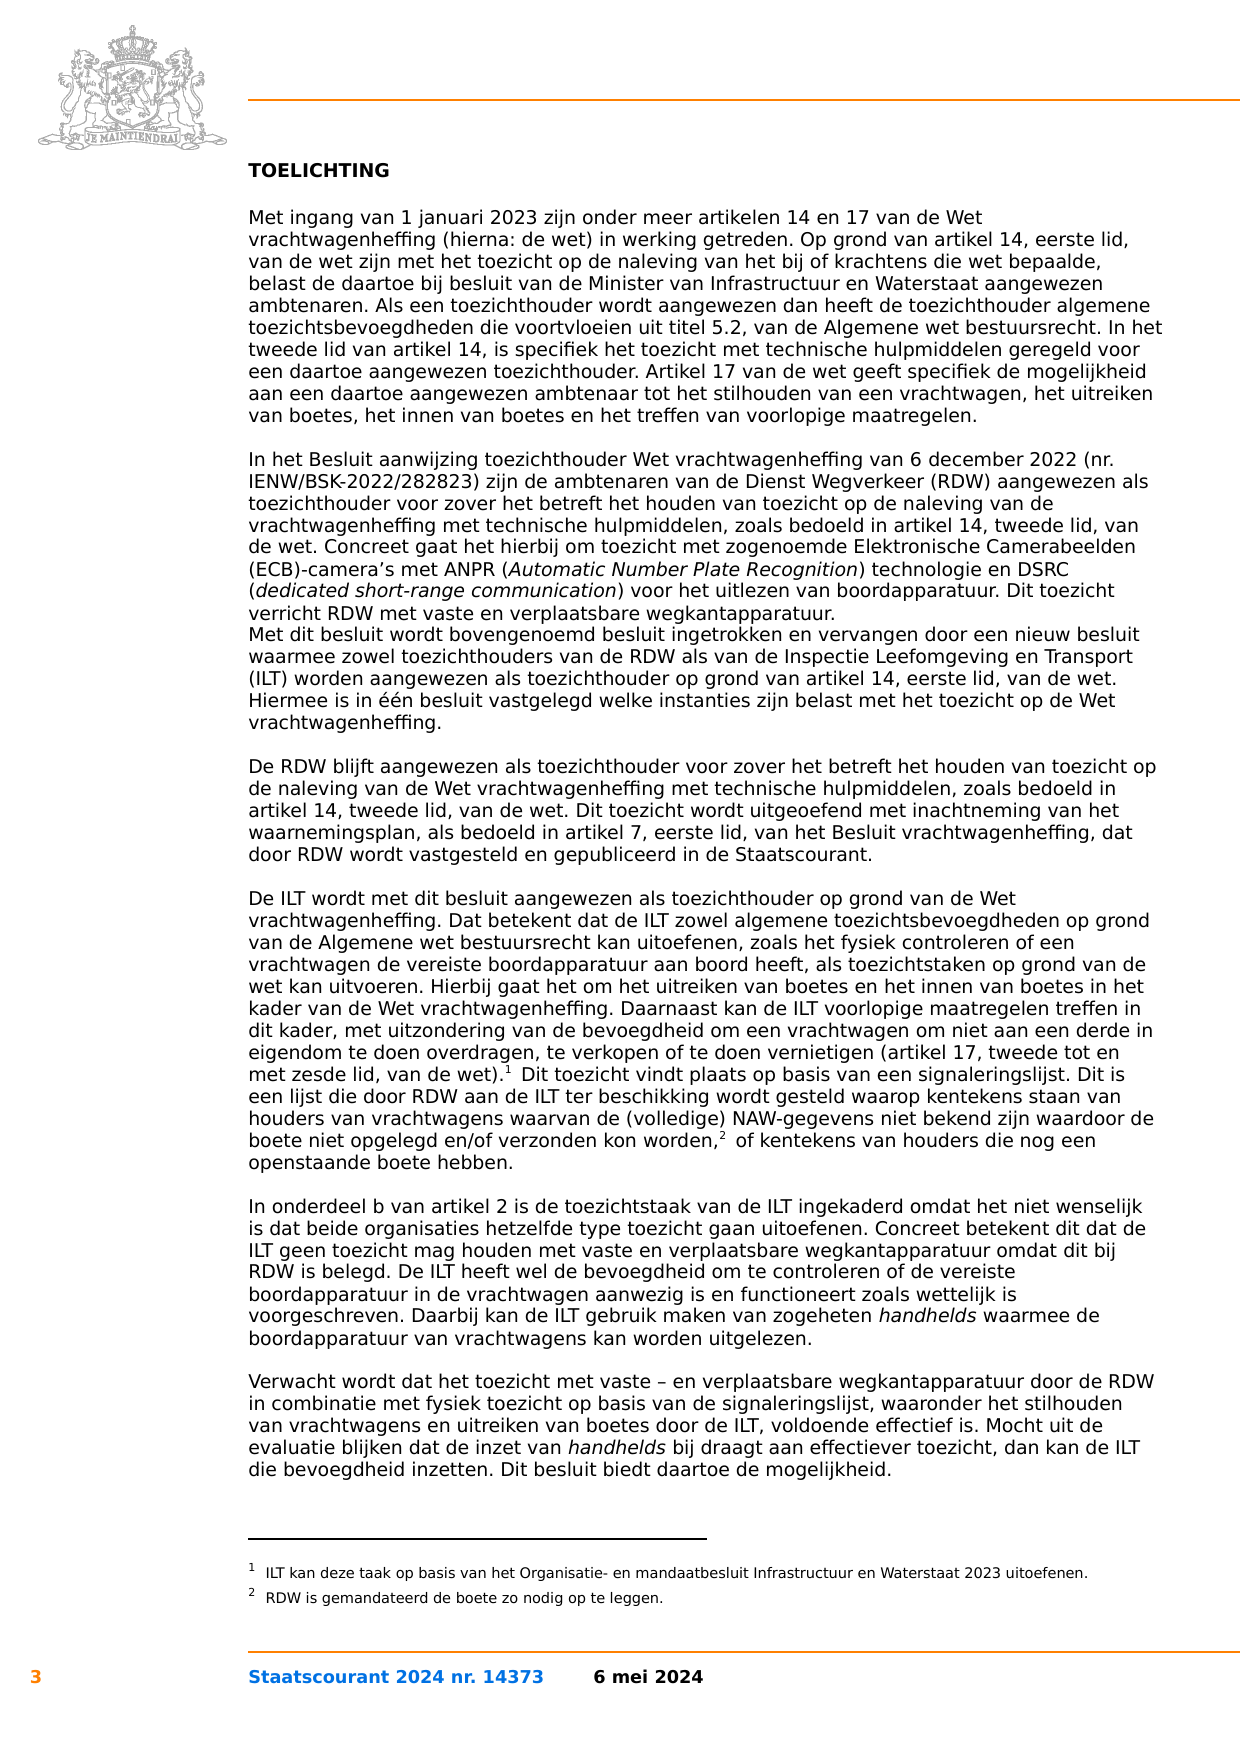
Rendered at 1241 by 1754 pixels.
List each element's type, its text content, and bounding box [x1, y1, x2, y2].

text De ILT wordt met dit besluit aangewezen als toezichthouder op grond van de Wet vrachtwagenheffing. Dat betekent dat de ILT zowel algemene toezichtsbevoegdheden op grond van de Algemene wet bestuursrecht kan uitoefenen, zoals het fysiek controleren of een vrachtwagen de vereiste boordapparatuur aan boord heeft, als toezichtstaken op grond van de wet kan uitvoeren. Hierbij gaat het om het uitreiken van boetes en het innen van boetes in het kader van de Wet vrachtwagenheffing. Daarnaast kan de ILT voorlopige maatregelen treffen in dit kader, met uitzondering van de bevoegdheid om een vrachtwagen om niet aan een derde in eigendom te doen overdragen, te verkopen of te doen vernietigen (artikel 17, tweede tot en met zesde lid, van de wet). Dit toezicht vindt plaats op basis van een signaleringslijst. Dit is een lijst die door RDW aan de ILT ter beschikking wordt gesteld waarop kentekens staan van houders van vrachtwagens waarvan de (volledige) NAW-gegevens niet bekend zijn waardoor de boete niet opgelegd en/of verzonden kon worden, of kentekens van houders die nog een openstaande boete hebben. [248, 888, 1163, 1174]
picture [38, 25, 227, 150]
text In onderdeel b van artikel 2 is de toezichtstaak van de ILT ingekaderd omdat het niet wenselijk is dat beide organisaties hetzelfde type toezicht gaan uitoefenen. Concreet betekent dit dat de ILT geen toezicht mag houden met vaste en verplaatsbare wegkantapparatuur omdat dit bij RDW is belegd. De ILT heeft wel de bevoegdheid om te controleren of de vereiste boordapparatuur in de vrachtwagen aanwezig is en functioneert zoals wettelijk is voorgeschreven. Daarbij kan de ILT gebruik maken van zogeheten handhelds waarmee de boordapparatuur van vrachtwagens kan worden uitgelezen. [248, 1196, 1163, 1349]
text ILT kan deze taak op basis van het Organisatie- en mandaatbesluit Infrastructuur en Waterstaat 2023 uitoefenen. [248, 1561, 1163, 1583]
text RDW is gemandateerd de boete zo nodig op te leggen. [248, 1586, 1163, 1608]
text De RDW blijft aangewezen als toezichthouder voor zover het betreft het houden van toezicht op de naleving van de Wet vrachtwagenheffing met technische hulpmiddelen, zoals bedoeld in artikel 14, tweede lid, van de wet. Dit toezicht wordt uitgeoefend met inachtneming van het waarnemingsplan, als bedoeld in artikel 7, eerste lid, van het Besluit vrachtwagenheffing, dat door RDW wordt vastgesteld en gepubliceerd in de Staatscourant. [248, 756, 1163, 866]
text Verwacht wordt dat het toezicht met vaste – en verplaatsbare wegkantapparatuur door de RDW in combinatie met fysiek toezicht op basis van de signaleringslijst, waaronder het stilhouden van vrachtwagens en uitreiken van boetes door de ILT, voldoende effectief is. Mocht uit de evaluatie blijken dat de inzet van handhelds bij draagt aan effectiever toezicht, dan kan de ILT die bevoegdheid inzetten. Dit besluit biedt daartoe de mogelijkheid. [248, 1371, 1163, 1481]
text Met ingang van 1 januari 2023 zijn onder meer artikelen 14 en 17 van de Wet vrachtwagenheffing (hierna: de wet) in werking getreden. Op grond van artikel 14, eerste lid, van de wet zijn met het toezicht op de naleving van het bij of krachtens die wet bepaalde, belast de daartoe bij besluit van de Minister van Infrastructuur en Waterstaat aangewezen ambtenaren. Als een toezichthouder wordt aangewezen dan heeft de toezichthouder algemene toezichtsbevoegdheden die voortvloeien uit titel 5.2, van de Algemene wet bestuursrecht. In het tweede lid van artikel 14, is specifiek het toezicht met technische hulpmiddelen geregeld voor een daartoe aangewezen toezichthouder. Artikel 17 van de wet geeft specifiek de mogelijkheid aan een daartoe aangewezen ambtenaar tot het stilhouden van een vrachtwagen, het uitreiken van boetes, het innen van boetes en het treffen van voorlopige maatregelen. [248, 207, 1163, 427]
text In het Besluit aanwijzing toezichthouder Wet vrachtwagenheffing van 6 december 2022 (nr. IENW/BSK-2022/282823) zijn de ambtenaren van de Dienst Wegverkeer (RDW) aangewezen als toezichthouder voor zover het betreft het houden van toezicht op de naleving van de vrachtwagenheffing met technische hulpmiddelen, zoals bedoeld in artikel 14, tweede lid, van de wet. Concreet gaat het hierbij om toezicht met zogenoemde Elektronische Camerabeelden (ECB)-camera’s met ANPR (Automatic Number Plate Recognition) technologie en DSRC (dedicated short-range communication) voor het uitlezen van boordapparatuur. Dit toezicht verricht RDW met vaste en verplaatsbare wegkantapparatuur. [248, 448, 1163, 624]
text Met dit besluit wordt bovengenoemd besluit ingetrokken en vervangen door een nieuw besluit waarmee zowel toezichthouders van de RDW als van de Inspectie Leefomgeving en Transport (ILT) worden aangewezen als toezichthouder op grond van artikel 14, eerste lid, van de wet. Hiermee is in één besluit vastgelegd welke instanties zijn belast met het toezicht op de Wet vrachtwagenheffing. [248, 624, 1163, 734]
subtitle TOELICHTING [248, 160, 1163, 182]
